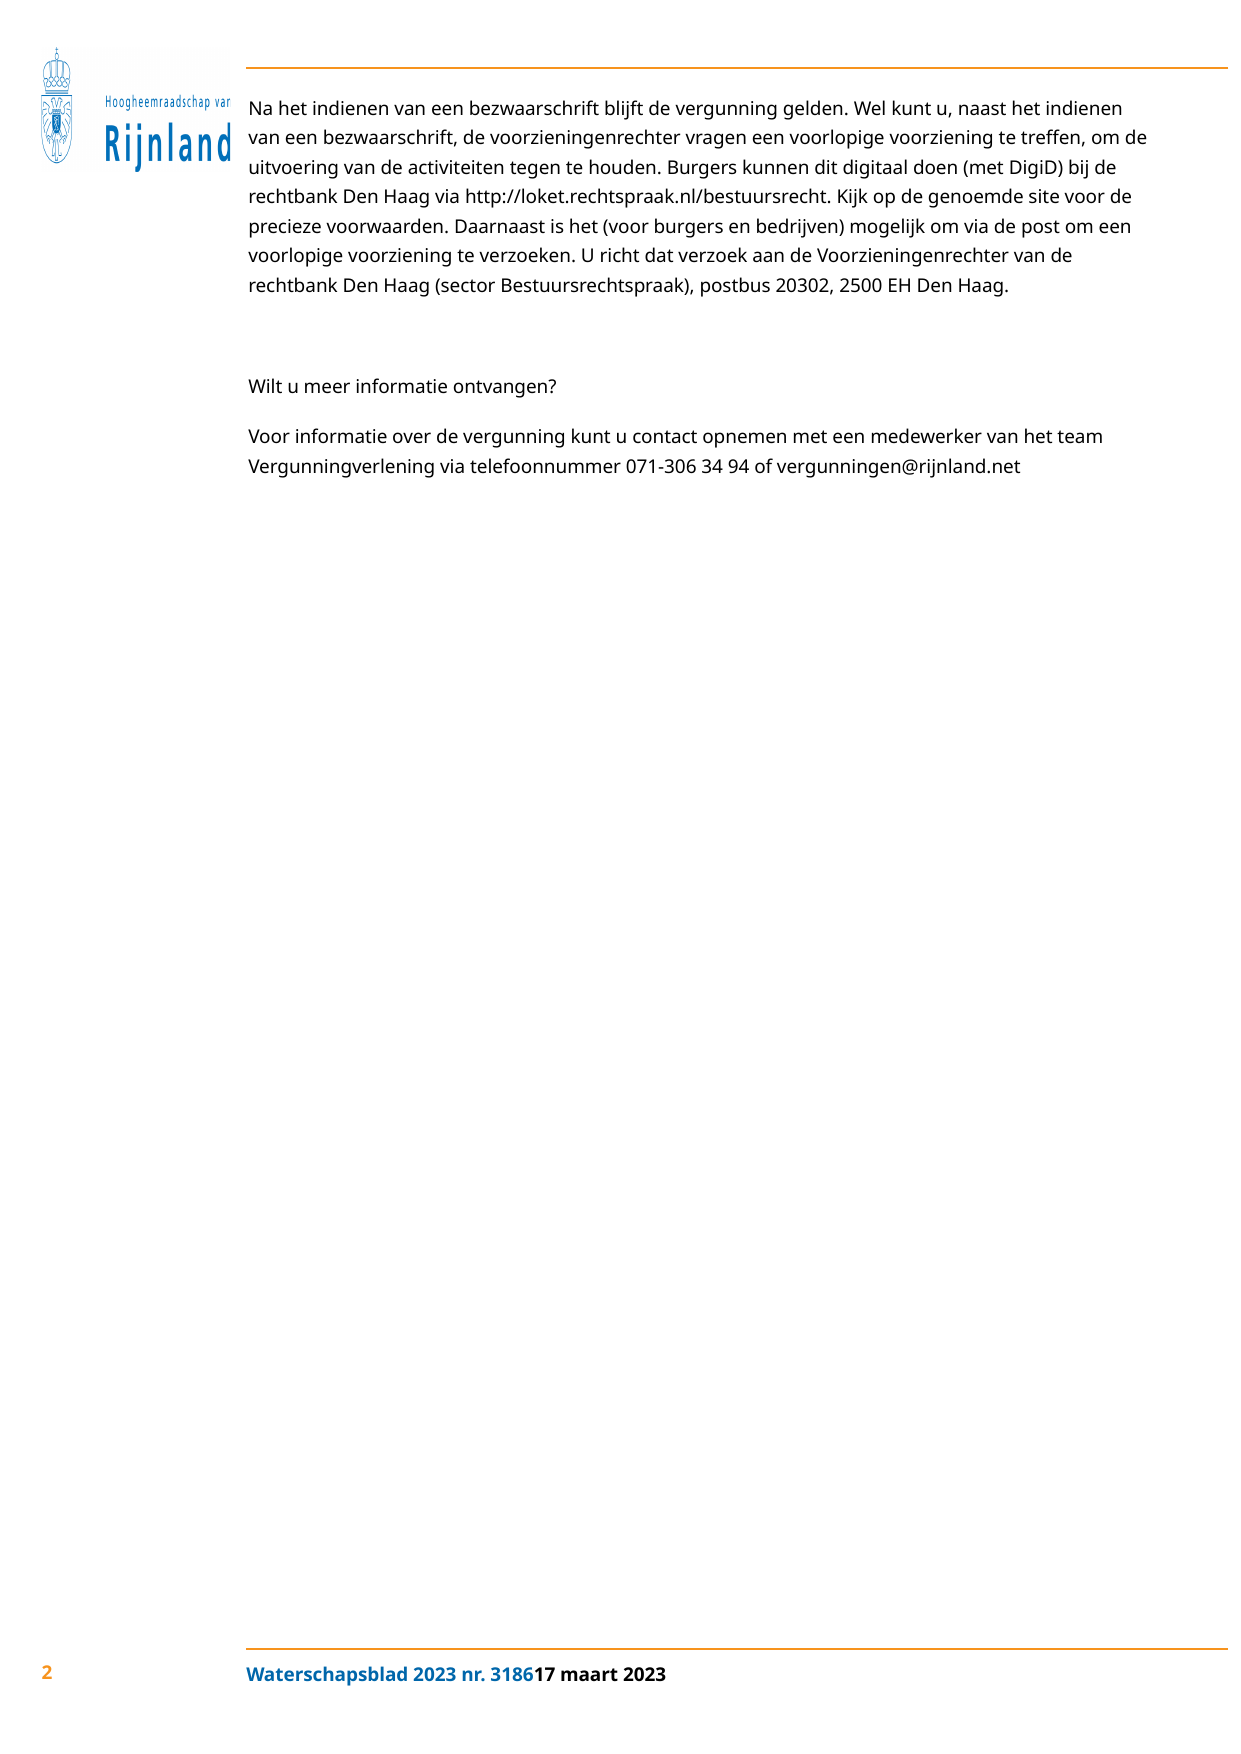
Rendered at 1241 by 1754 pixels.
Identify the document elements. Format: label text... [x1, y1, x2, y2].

picture [41, 47, 231, 172]
text Wilt u meer informatie ontvangen? [248, 373, 1152, 399]
text Na het indienen van een bezwaarschrift blijft de vergunning gelden. Wel kunt u, naast het indienen van een bezwaarschrift, de voorzieningenrechter vragen een voorlopige voorziening te treffen, om de uitvoering van de activiteiten tegen te houden. Burgers kunnen dit digitaal doen (met DigiD) bij de rechtbank Den Haag via http://loket.rechtspraak.nl/bestuursrecht. Kijk op de genoemde site voor de precieze voorwaarden. Daarnaast is het (voor burgers en bedrijven) mogelijk om via de post om een voorlopige voorziening te verzoeken. U richt dat verzoek aan de Voorzieningenrechter van de rechtbank Den Haag (sector Bestuursrechtspraak), postbus 20302, 2500 EH Den Haag. [248, 95, 1152, 298]
text Voor informatie over de vergunning kunt u contact opnemen met een medewerker van het team Vergunningverlening via telefoonnummer 071-306 34 94 of vergunningen@rijnland.net [248, 423, 1152, 479]
